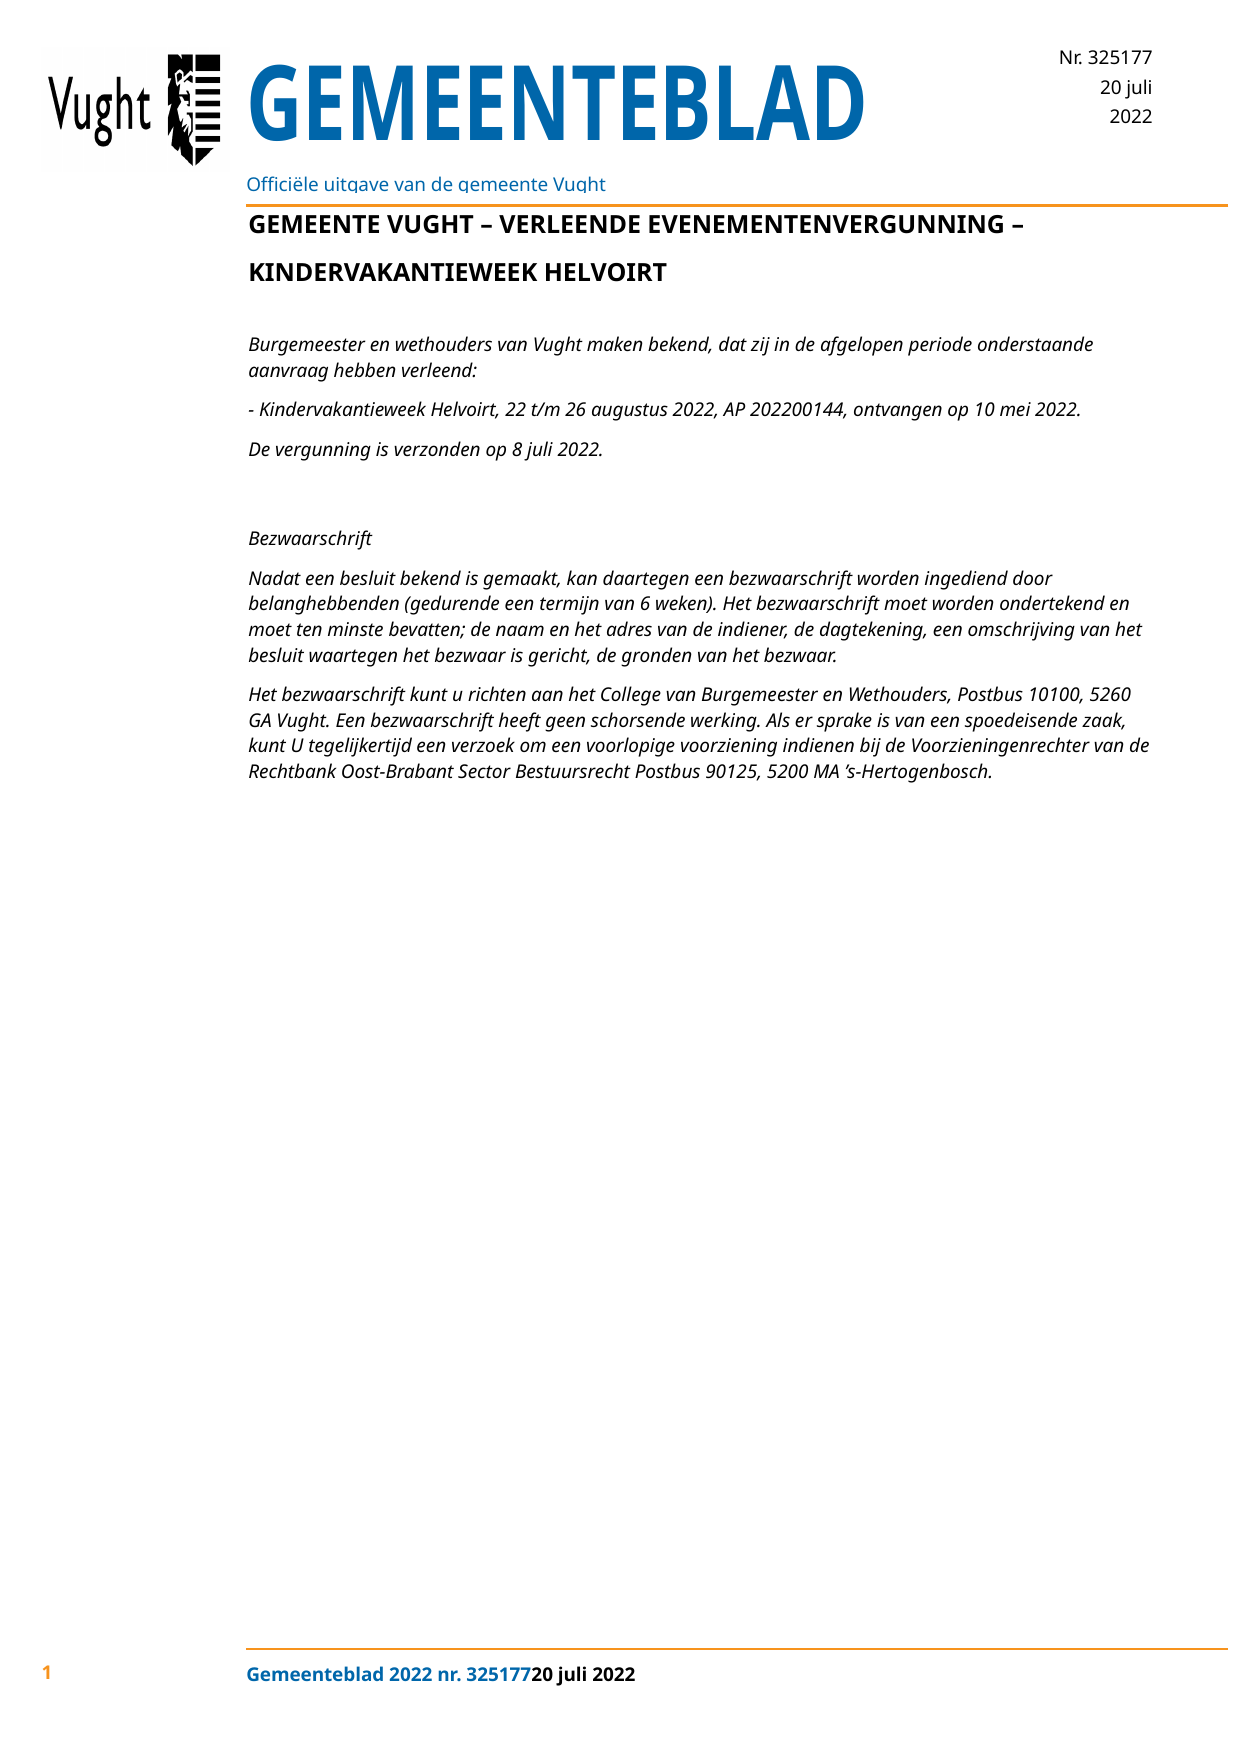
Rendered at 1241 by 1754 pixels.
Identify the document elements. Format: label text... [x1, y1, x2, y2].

picture [41, 47, 231, 172]
text Bezwaarschrift [248, 525, 1152, 551]
text GEMEENTE VUGHT – VERLEENDE EVENEMENTENVERGUNNING – KINDERVAKANTIEWEEK HELVOIRT [248, 207, 1152, 288]
text Het bezwaarschrift kunt u richten aan het College van Burgemeester en Wethouders, Postbus 10100, 5260 GA Vught. Een bezwaarschrift heeft geen schorsende werking. Als er sprake is van een spoedeisende zaak, kunt U tegelijkertijd een verzoek om een voorlopige voorziening indienen bij de Voorzieningenrechter van de Rechtbank Oost-Brabant Sector Bestuursrecht Postbus 90125, 5200 MA ’s-Hertogenbosch. [248, 681, 1152, 784]
text Burgemeester en wethouders van Vught maken bekend, dat zij in de afgelopen periode onderstaande aanvraag hebben verleend: [248, 331, 1152, 383]
text Nadat een besluit bekend is gemaakt, kan daartegen een bezwaarschrift worden ingediend door belanghebbenden (gedurende een termijn van 6 weken). Het bezwaarschrift moet worden ondertekend en moet ten minste bevatten; de naam en het adres van de indiener, de dagtekening, een omschrijving van het besluit waartegen het bezwaar is gericht, de gronden van het bezwaar. [248, 565, 1152, 668]
text - Kindervakantieweek Helvoirt, 22 t/m 26 augustus 2022, AP 202200144, ontvangen op 10 mei 2022. [248, 396, 1152, 422]
text De vergunning is verzonden op 8 juli 2022. [248, 436, 1152, 461]
